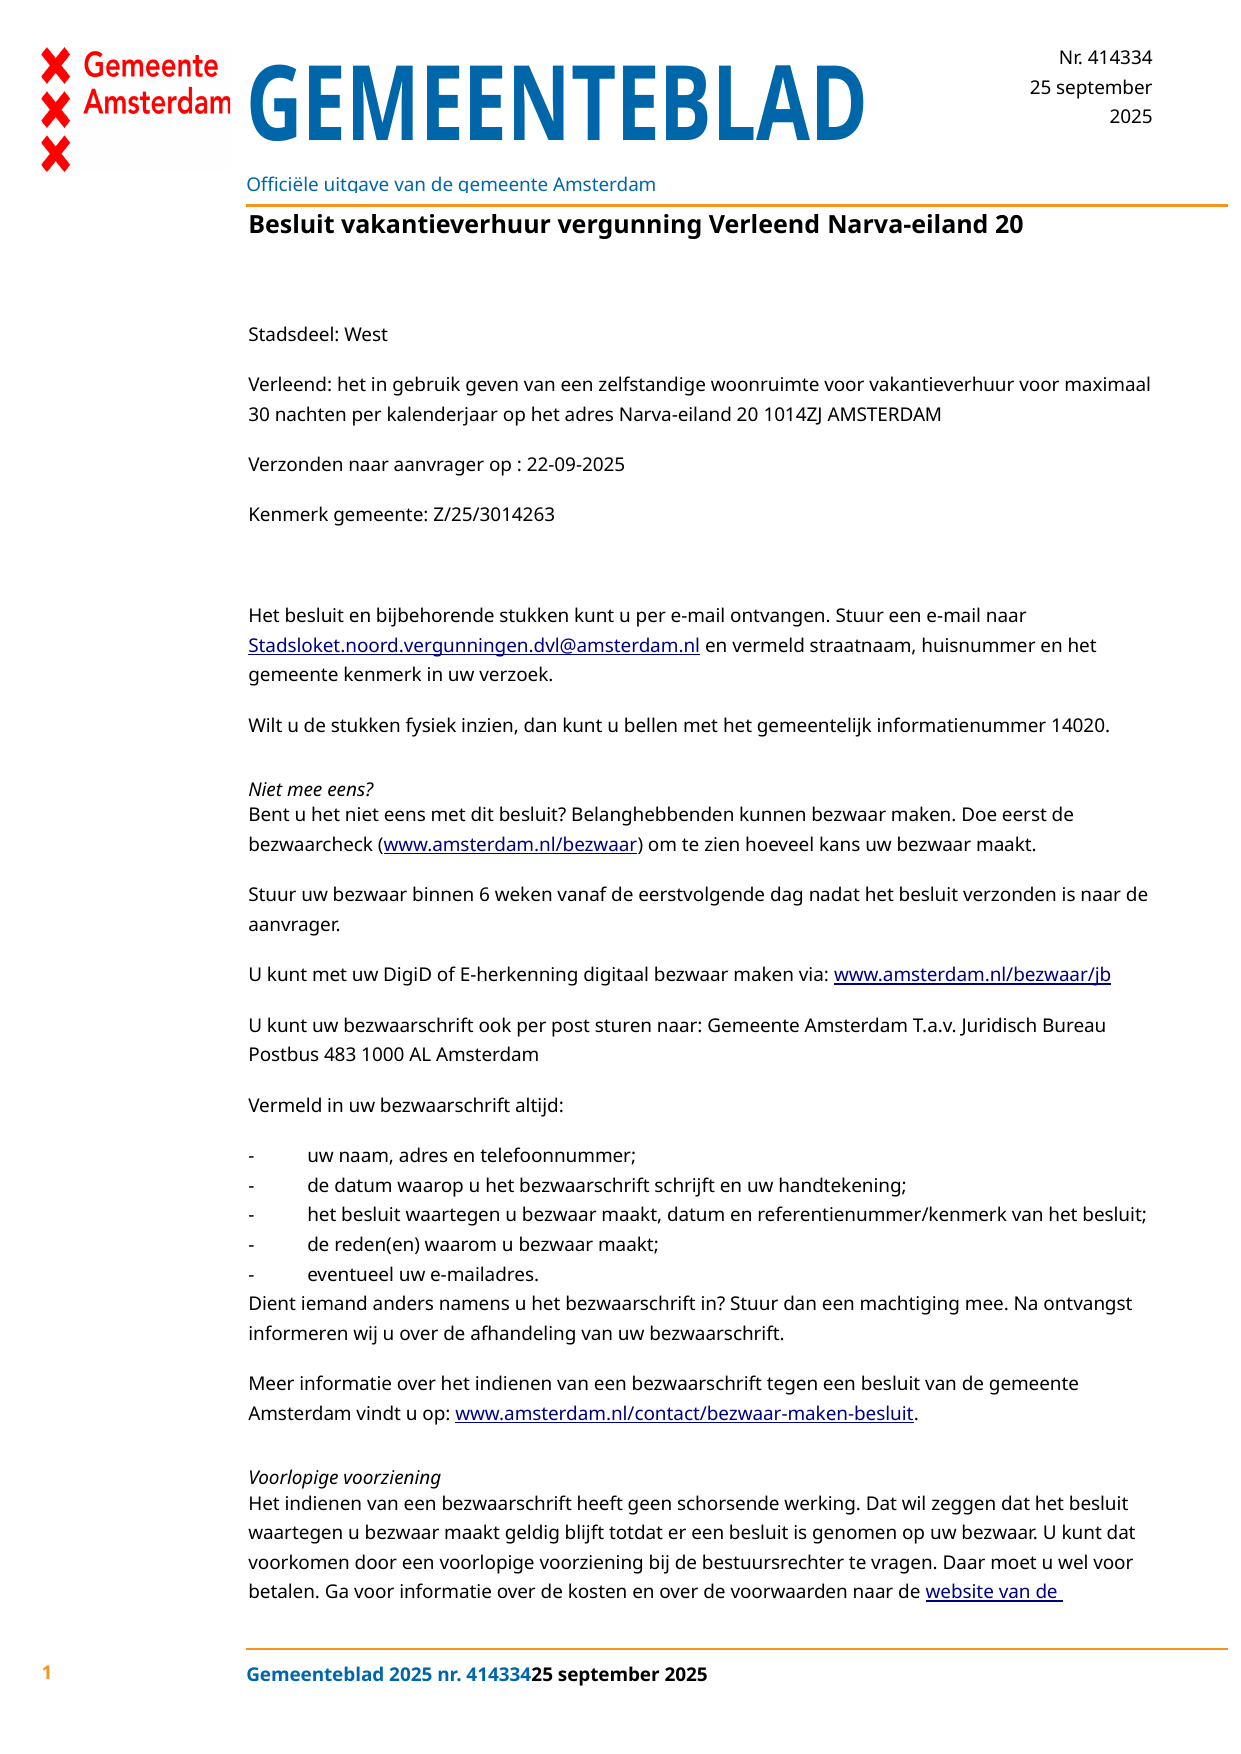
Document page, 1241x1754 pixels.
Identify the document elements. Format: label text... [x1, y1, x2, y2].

list eventueel uw e-mailadres. [248, 1261, 1152, 1287]
text Stadsdeel: West [248, 321, 1152, 346]
text Meer informatie over het indienen van een bezwaarschrift tegen een besluit van de gemeente Amsterdam vindt u op: www.amsterdam.nl/contact/bezwaar-maken-besluit. [248, 1370, 1152, 1426]
list uw naam, adres en telefoonnummer; [248, 1142, 1152, 1168]
text Dient iemand anders namens u het bezwaarschrift in? Stuur dan een machtiging mee. Na ontvangst informeren wij u over de afhandeling van uw bezwaarschrift. [248, 1290, 1152, 1346]
text Besluit vakantieverhuur vergunning Verleend Narva-eiland 20 [248, 207, 1152, 241]
text Stuur uw bezwaar binnen 6 weken vanaf de eerstvolgende dag nadat het besluit verzonden is naar de aanvrager. [248, 882, 1152, 937]
text Wilt u de stukken fysiek inzien, dan kunt u bellen met het gemeentelijk informatienummer 14020. [248, 712, 1152, 738]
text Het indienen van een bezwaarschrift heeft geen schorsende werking. Dat wil zeggen dat het besluit waartegen u bezwaar maakt geldig blijft totdat er een besluit is genomen op uw bezwaar. U kunt dat voorkomen door een voorlopige voorziening bij de bestuursrechter te vragen. Daar moet u wel voor betalen. Ga voor informatie over de kosten en over de voorwaarden naar de website van de [248, 1490, 1152, 1604]
text Verleend: het in gebruik geven van een zelfstandige woonruimte voor vakantieverhuur voor maximaal 30 nachten per kalenderjaar op het adres Narva-eiland 20 1014ZJ AMSTERDAM [248, 371, 1152, 426]
text Voorlopige voorziening [248, 1464, 1152, 1490]
list de datum waarop u het bezwaarschrift schrijft en uw handtekening; [248, 1172, 1152, 1198]
text Het besluit en bijbehorende stukken kunt u per e-mail ontvangen. Stuur een e-mail naar Stadsloket.noord.vergunningen.dvl@amsterdam.nl en vermeld straatnaam, huisnummer en het gemeente kenmerk in uw verzoek. [248, 602, 1152, 687]
picture [41, 47, 231, 172]
text Niet mee eens? [248, 776, 1152, 802]
text Verzonden naar aanvrager op : 22-09-2025 [248, 451, 1152, 477]
list het besluit waartegen u bezwaar maakt, datum en referentienummer/kenmerk van het besluit; [248, 1202, 1152, 1227]
list de reden(en) waarom u bezwaar maakt; [248, 1231, 1152, 1257]
text Kenmerk gemeente: Z/25/3014263 [248, 502, 1152, 527]
text U kunt met uw DigiD of E-herkenning digitaal bezwaar maken via: www.amsterdam.nl/bezwaar/jb [248, 962, 1152, 987]
text Bent u het niet eens met dit besluit? Belanghebbenden kunnen bezwaar maken. Doe eerst de bezwaarcheck (www.amsterdam.nl/bezwaar) om te zien hoeveel kans uw bezwaar maakt. [248, 802, 1152, 857]
text Vermeld in uw bezwaarschrift altijd: [248, 1092, 1152, 1118]
text U kunt uw bezwaarschrift ook per post sturen naar: Gemeente Amsterdam T.a.v. Juridisch Bureau Postbus 483 1000 AL Amsterdam [248, 1012, 1152, 1067]
